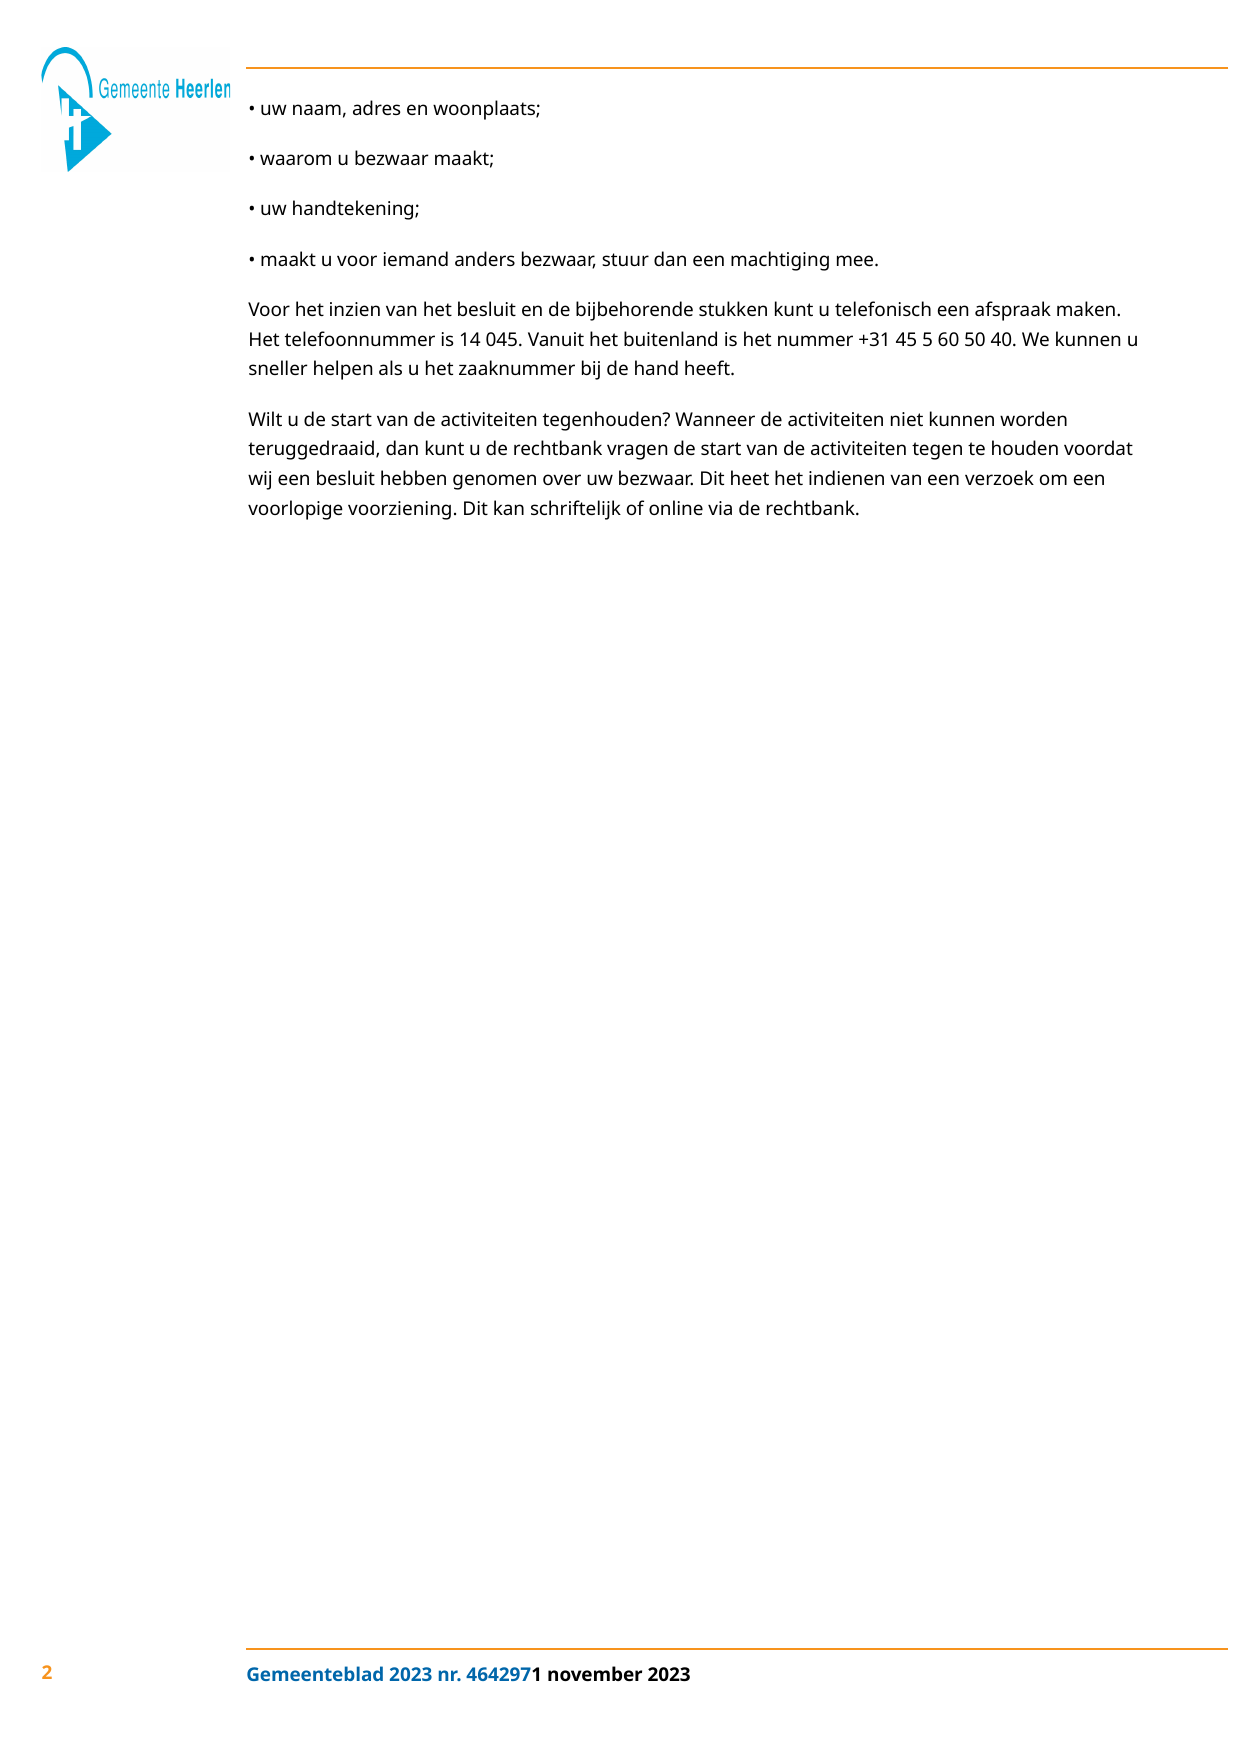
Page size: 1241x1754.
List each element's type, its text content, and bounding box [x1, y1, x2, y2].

text • uw naam, adres en woonplaats; [248, 95, 1152, 121]
picture [41, 47, 231, 172]
text Wilt u de start van de activiteiten tegenhouden? Wanneer de activiteiten niet kunnen worden teruggedraaid, dan kunt u de rechtbank vragen de start van de activiteiten tegen te houden voordat wij een besluit hebben genomen over uw bezwaar. Dit heet het indienen van een verzoek om een voorlopige voorziening. Dit kan schriftelijk of online via de rechtbank. [248, 406, 1152, 521]
text • uw handtekening; [248, 196, 1152, 221]
text • waarom u bezwaar maakt; [248, 145, 1152, 171]
text Voor het inzien van het besluit en de bijbehorende stukken kunt u telefonisch een afspraak maken. Het telefoonnummer is 14 045. Vanuit het buitenland is het nummer +31 45 5 60 50 40. We kunnen u sneller helpen als u het zaaknummer bij de hand heeft. [248, 296, 1152, 381]
picture [41, 47, 59, 70]
text • maakt u voor iemand anders bezwaar, stuur dan een machtiging mee. [248, 246, 1152, 272]
